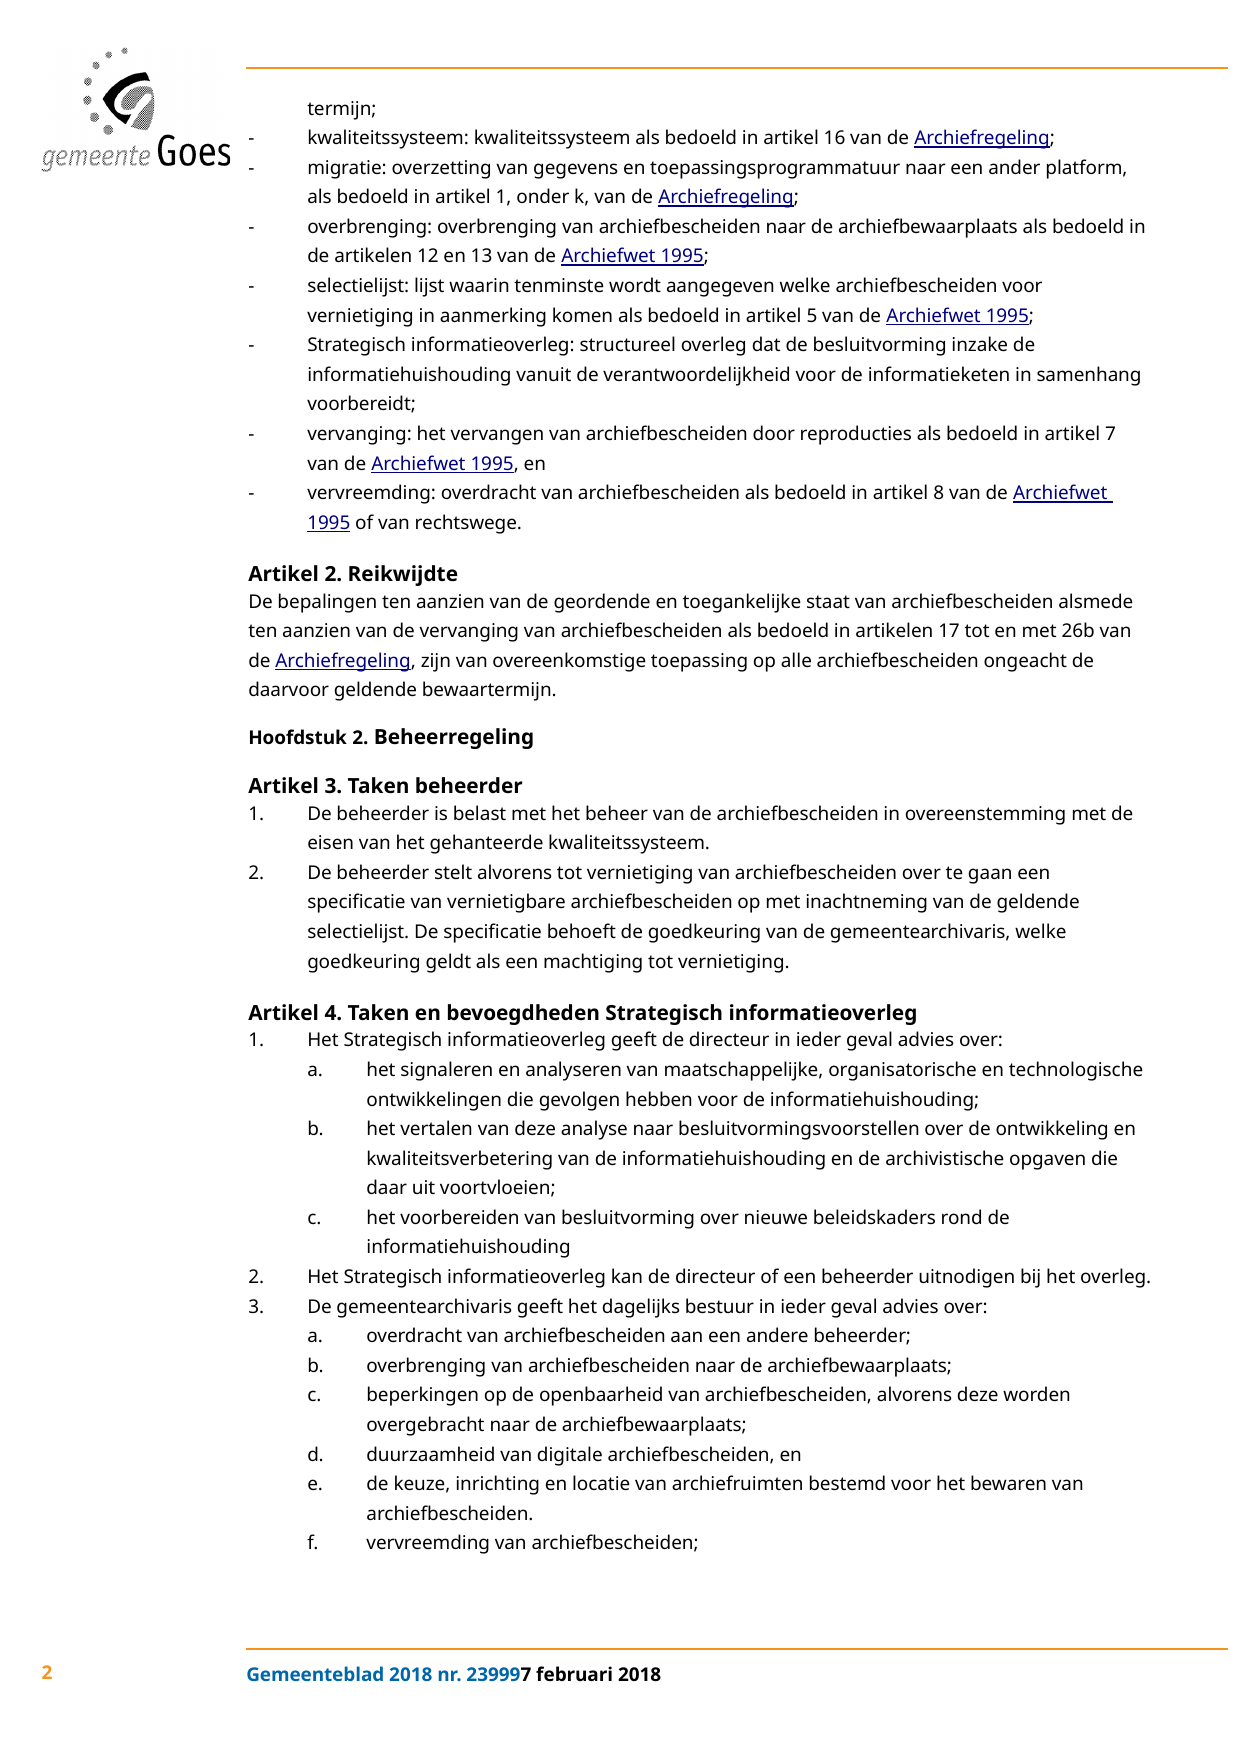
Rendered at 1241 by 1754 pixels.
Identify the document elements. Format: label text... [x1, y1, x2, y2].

list vervanging: het vervangen van archiefbescheiden door reproducties als bedoeld in artikel 7 van de Archiefwet 1995, en [248, 420, 1152, 476]
list Het Strategisch informatieoverleg geeft de directeur in ieder geval advies over: [248, 1027, 1152, 1052]
list overbrenging: overbrenging van archiefbescheiden naar de archiefbewaarplaats als bedoeld in de artikelen 12 en 13 van de Archiefwet 1995; [248, 213, 1152, 268]
list kwaliteitssysteem: kwaliteitssysteem als bedoeld in artikel 16 van de Archiefregeling; [248, 124, 1152, 150]
list het voorbereiden van besluitvorming over nieuwe beleidskaders rond de informatiehuishouding [307, 1204, 1152, 1259]
list De beheerder is belast met het beheer van de archiefbescheiden in overeenstemming met de eisen van het gehanteerde kwaliteitssysteem. [248, 800, 1152, 855]
list vervreemding: overdracht van archiefbescheiden als bedoeld in artikel 8 van de Archiefwet 1995 of van rechtswege. [248, 479, 1152, 535]
list selectielijst: lijst waarin tenminste wordt aangegeven welke archiefbescheiden voor vernietiging in aanmerking komen als bedoeld in artikel 5 van de Archiefwet 1995; [248, 272, 1152, 328]
list overdracht van archiefbescheiden aan een andere beheerder; [307, 1322, 1152, 1348]
list overbrenging van archiefbescheiden naar de archiefbewaarplaats; [307, 1352, 1152, 1378]
text De bepalingen ten aanzien van de geordende en toegankelijke staat van archiefbescheiden alsmede ten aanzien van de vervanging van archiefbescheiden als bedoeld in artikelen 17 tot en met 26b van de Archiefregeling, zijn van overeenkomstige toepassing op alle archiefbescheiden ongeacht de daarvoor geldende bewaartermijn. [248, 588, 1152, 702]
list De beheerder stelt alvorens tot vernietiging van archiefbescheiden over te gaan een specificatie van vernietigbare archiefbescheiden op met inachtneming van de geldende selectielijst. De specificatie behoeft de goedkeuring van de gemeentearchivaris, welke goedkeuring geldt als een machtiging tot vernietiging. [248, 859, 1152, 973]
text Artikel 3. Taken beheerder [248, 771, 1152, 800]
text Hoofdstuk 2. Beheerregeling [248, 722, 1152, 751]
list duurzaamheid van digitale archiefbescheiden, en [307, 1441, 1152, 1467]
list Het Strategisch informatieoverleg kan de directeur of een beheerder uitnodigen bij het overleg. [248, 1263, 1152, 1289]
list De gemeentearchivaris geeft het dagelijks bestuur in ieder geval advies over: [248, 1293, 1152, 1319]
list de keuze, inrichting en locatie van archiefruimten bestemd voor het bewaren van archiefbescheiden. [307, 1470, 1152, 1526]
list termijn; [248, 95, 1152, 121]
text Artikel 2. Reikwijdte [248, 559, 1152, 588]
list het signaleren en analyseren van maatschappelijke, organisatorische en technologische ontwikkelingen die gevolgen hebben voor de informatiehuishouding; [307, 1056, 1152, 1112]
text Artikel 4. Taken en bevoegdheden Strategisch informatieoverleg [248, 998, 1152, 1027]
list Strategisch informatieoverleg: structureel overleg dat de besluitvorming inzake de informatiehuishouding vanuit de verantwoordelijkheid voor de informatieketen in samenhang voorbereidt; [248, 331, 1152, 416]
list beperkingen op de openbaarheid van archiefbescheiden, alvorens deze worden overgebracht naar de archiefbewaarplaats; [307, 1382, 1152, 1437]
list migratie: overzetting van gegevens en toepassingsprogrammatuur naar een ander platform, als bedoeld in artikel 1, onder k, van de Archiefregeling; [248, 154, 1152, 209]
list vervreemding van archiefbescheiden; [307, 1529, 1152, 1555]
picture [41, 47, 231, 172]
list het vertalen van deze analyse naar besluitvormingsvoorstellen over de ontwikkeling en kwaliteitsverbetering van de informatiehuishouding en de archivistische opgaven die daar uit voortvloeien; [307, 1115, 1152, 1200]
